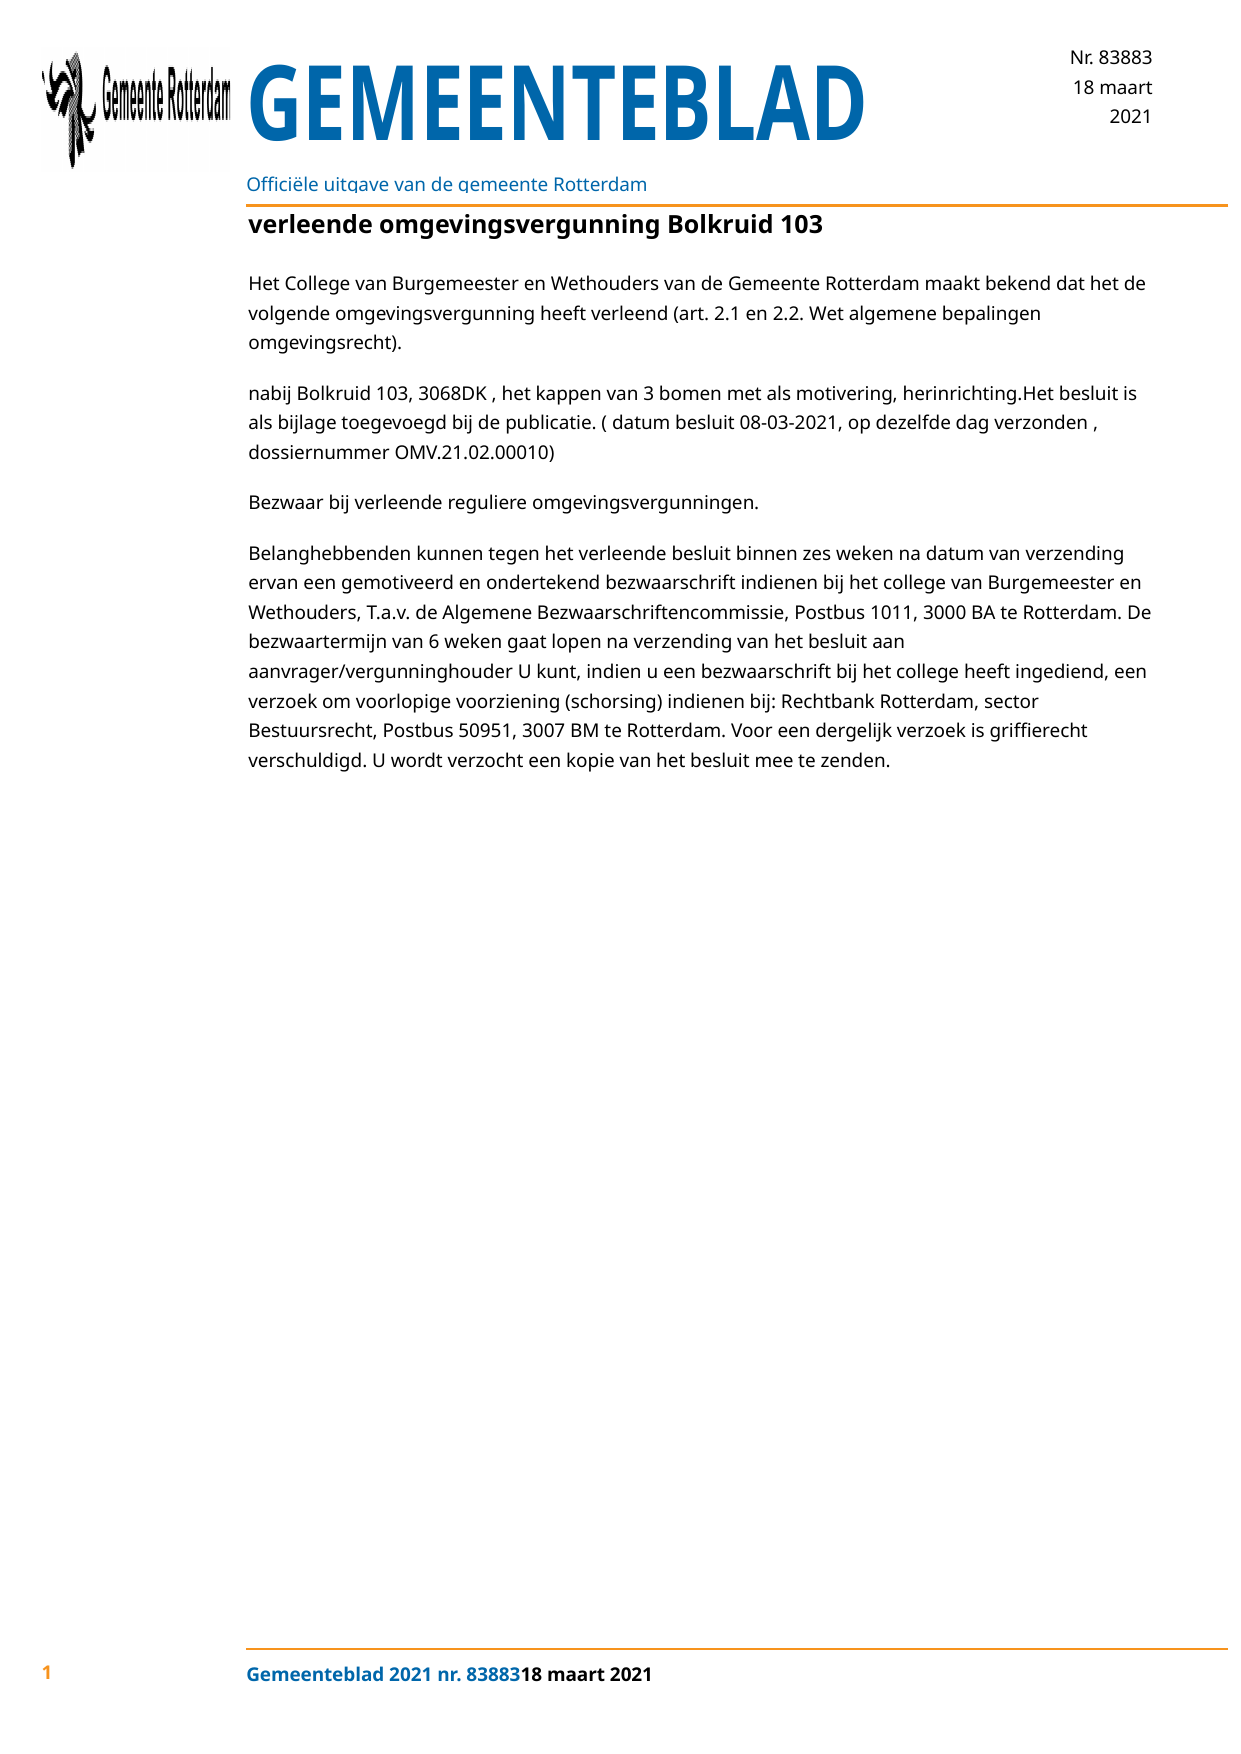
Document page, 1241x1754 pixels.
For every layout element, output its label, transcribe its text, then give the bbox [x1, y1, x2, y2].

text Bezwaar bij verleende reguliere omgevingsvergunningen. [248, 489, 1152, 515]
text nabij Bolkruid 103, 3068DK , het kappen van 3 bomen met als motivering, herinrichting.Het besluit is als bijlage toegevoegd bij de publicatie. ( datum besluit 08-03-2021, op dezelfde dag verzonden , dossiernummer OMV.21.02.00010) [248, 380, 1152, 465]
text Belanghebbenden kunnen tegen het verleende besluit binnen zes weken na datum van verzending ervan een gemotiveerd en ondertekend bezwaarschrift indienen bij het college van Burgemeester en Wethouders, T.a.v. de Algemene Bezwaarschriftencommissie, Postbus 1011, 3000 BA te Rotterdam. De bezwaartermijn van 6 weken gaat lopen na verzending van het besluit aan aanvrager/vergunninghouder U kunt, indien u een bezwaarschrift bij het college heeft ingediend, een verzoek om voorlopige voorziening (schorsing) indienen bij: Rechtbank Rotterdam, sector Bestuursrecht, Postbus 50951, 3007 BM te Rotterdam. Voor een dergelijk verzoek is griffierecht verschuldigd. U wordt verzocht een kopie van het besluit mee te zenden. [248, 540, 1152, 773]
text verleende omgevingsvergunning Bolkruid 103 [248, 207, 1152, 241]
text Het College van Burgemeester en Wethouders van de Gemeente Rotterdam maakt bekend dat het de volgende omgevingsvergunning heeft verleend (art. 2.1 en 2.2. Wet algemene bepalingen omgevingsrecht). [248, 270, 1152, 355]
picture [41, 47, 231, 172]
